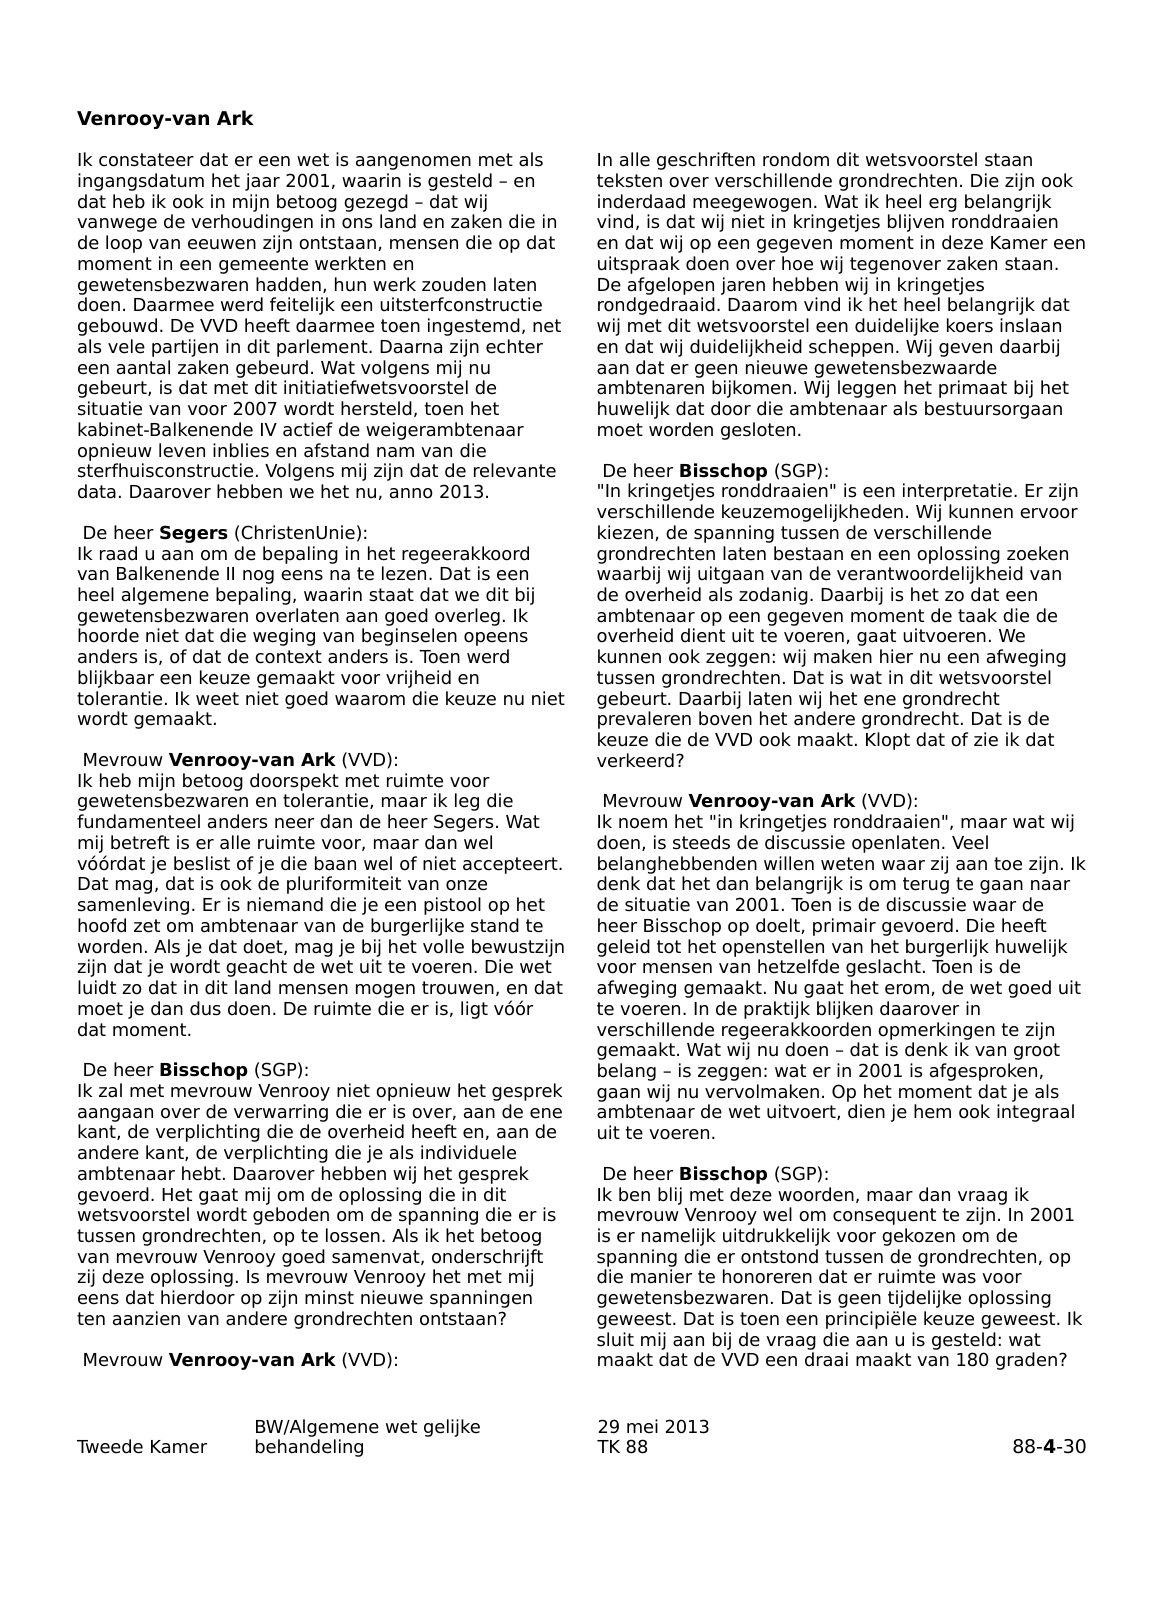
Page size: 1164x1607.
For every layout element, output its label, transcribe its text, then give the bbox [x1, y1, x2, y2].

text Mevrouw Venrooy-van Ark (VVD): [596, 791, 1087, 812]
text Ik ben blij met deze woorden, maar dan vraag ik mevrouw Venrooy wel om consequent te zijn. In 2001 is er namelijk uitdrukkelijk voor gekozen om de spanning die er ontstond tussen de grondrechten, op die manier te honoreren dat er ruimte was voor gewetensbezwaren. Dat is geen tijdelijke oplossing geweest. Dat is toen een principiële keuze geweest. Ik sluit mij aan bij de vraag die aan u is gesteld: wat maakt dat de VVD een draai maakt van 180 graden? [596, 1184, 1087, 1371]
text De heer Bisschop (SGP): [596, 1164, 1087, 1184]
text De heer Bisschop (SGP): [77, 1060, 567, 1081]
text Ik noem het "in kringetjes ronddraaien", maar wat wij doen, is steeds de discussie openlaten. Veel belanghebbenden willen weten waar zij aan toe zijn. Ik denk dat het dan belangrijk is om terug te gaan naar de situatie van 2001. Toen is de discussie waar de heer Bisschop op doelt, primair gevoerd. Die heeft geleid tot het openstellen van het burgerlijk huwelijk voor mensen van hetzelfde geslacht. Toen is de afweging gemaakt. Nu gaat het erom, de wet goed uit te voeren. In de praktijk blijken daarover in verschillende regeerakkoorden opmerkingen te zijn gemaakt. Wat wij nu doen – dat is denk ik van groot belang – is zeggen: wat er in 2001 is afgesproken, gaan wij nu vervolmaken. Op het moment dat je als ambtenaar de wet uitvoert, dien je hem ook integraal uit te voeren. [596, 812, 1087, 1144]
text De heer Bisschop (SGP): [596, 460, 1087, 481]
text Mevrouw Venrooy-van Ark (VVD): [77, 1349, 567, 1370]
text In alle geschriften rondom dit wetsvoorstel staan teksten over verschillende grondrechten. Die zijn ook inderdaad meegewogen. Wat ik heel erg belangrijk vind, is dat wij niet in kringetjes blijven ronddraaien en dat wij op een gegeven moment in deze Kamer een uitspraak doen over hoe wij tegenover zaken staan. De afgelopen jaren hebben wij in kringetjes rondgedraaid. Daarom vind ik het heel belangrijk dat wij met dit wetsvoorstel een duidelijke koers inslaan en dat wij duidelijkheid scheppen. Wij geven daarbij aan dat er geen nieuwe gewetensbezwaarde ambtenaren bijkomen. Wij leggen het primaat bij het huwelijk dat door die ambtenaar als bestuursorgaan moet worden gesloten. [596, 150, 1087, 440]
text Ik heb mijn betoog doorspekt met ruimte voor gewetensbezwaren en tolerantie, maar ik leg die fundamenteel anders neer dan de heer Segers. Wat mij betreft is er alle ruimte voor, maar dan wel vóórdat je beslist of je die baan wel of niet accepteert. Dat mag, dat is ook de pluriformiteit van onze samenleving. Er is niemand die je een pistool op het hoofd zet om ambtenaar van de burgerlijke stand te worden. Als je dat doet, mag je bij het volle bewustzijn zijn dat je wordt geacht de wet uit te voeren. Die wet luidt zo dat in dit land mensen mogen trouwen, en dat moet je dan dus doen. De ruimte die er is, ligt vóór dat moment. [77, 771, 567, 1040]
text Mevrouw Venrooy-van Ark (VVD): [77, 750, 567, 771]
text "In kringetjes ronddraaien" is een interpretatie. Er zijn verschillende keuzemogelijkheden. Wij kunnen ervoor kiezen, de spanning tussen de verschillende grondrechten laten bestaan en een oplossing zoeken waarbij wij uitgaan van de verantwoordelijkheid van de overheid als zodanig. Daarbij is het zo dat een ambtenaar op een gegeven moment de taak die de overheid dient uit te voeren, gaat uitvoeren. We kunnen ook zeggen: wij maken hier nu een afweging tussen grondrechten. Dat is wat in dit wetsvoorstel gebeurt. Daarbij laten wij het ene grondrecht prevaleren boven het andere grondrecht. Dat is de keuze die de VVD ook maakt. Klopt dat of zie ik dat verkeerd? [596, 481, 1087, 771]
text Ik constateer dat er een wet is aangenomen met als ingangsdatum het jaar 2001, waarin is gesteld – en dat heb ik ook in mijn betoog gezegd – dat wij vanwege de verhoudingen in ons land en zaken die in de loop van eeuwen zijn ontstaan, mensen die op dat moment in een gemeente werkten en gewetensbezwaren hadden, hun werk zouden laten doen. Daarmee werd feitelijk een uitsterfconstructie gebouwd. De VVD heeft daarmee toen ingestemd, net als vele partijen in dit parlement. Daarna zijn echter een aantal zaken gebeurd. Wat volgens mij nu gebeurt, is dat met dit initiatiefwetsvoorstel de situatie van voor 2007 wordt hersteld, toen het kabinet-Balkenende IV actief de weigerambtenaar opnieuw leven inblies en afstand nam van die sterfhuisconstructie. Volgens mij zijn dat de relevante data. Daarover hebben we het nu, anno 2013. [77, 150, 567, 503]
text Ik zal met mevrouw Venrooy niet opnieuw het gesprek aangaan over de verwarring die er is over, aan de ene kant, de verplichting die de overheid heeft en, aan de andere kant, de verplichting die je als individuele ambtenaar hebt. Daarover hebben wij het gesprek gevoerd. Het gaat mij om de oplossing die in dit wetsvoorstel wordt geboden om de spanning die er is tussen grondrechten, op te lossen. Als ik het betoog van mevrouw Venrooy goed samenvat, onderschrijft zij deze oplossing. Is mevrouw Venrooy het met mij eens dat hierdoor op zijn minst nieuwe spanningen ten aanzien van andere grondrechten ontstaan? [77, 1081, 567, 1329]
text De heer Segers (ChristenUnie): [77, 523, 567, 543]
text Ik raad u aan om de bepaling in het regeerakkoord van Balkenende II nog eens na te lezen. Dat is een heel algemene bepaling, waarin staat dat we dit bij gewetensbezwaren overlaten aan goed overleg. Ik hoorde niet dat die weging van beginselen opeens anders is, of dat de context anders is. Toen werd blijkbaar een keuze gemaakt voor vrijheid en tolerantie. Ik weet niet goed waarom die keuze nu niet wordt gemaakt. [77, 543, 567, 730]
